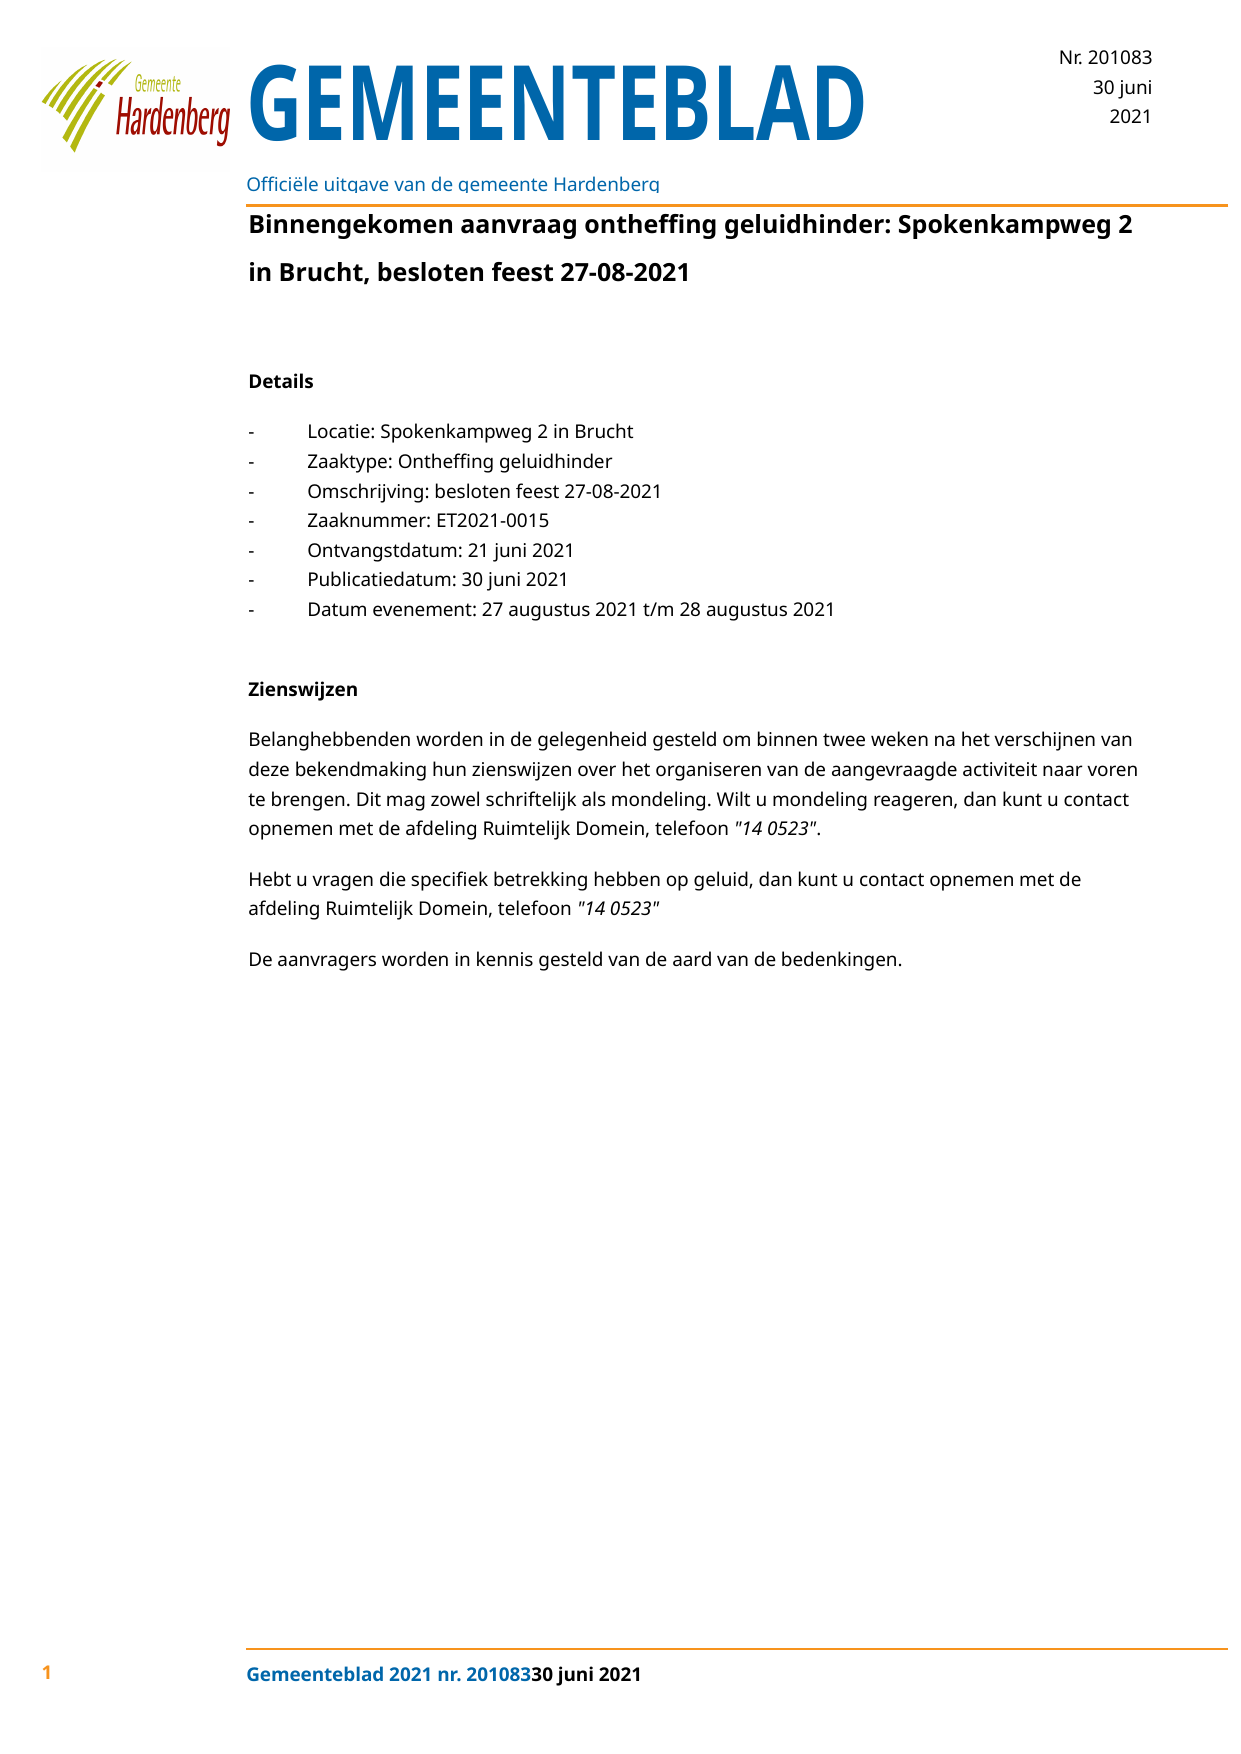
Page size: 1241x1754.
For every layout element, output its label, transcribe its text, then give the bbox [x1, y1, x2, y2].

text Belanghebbenden worden in de gelegenheid gesteld om binnen twee weken na het verschijnen van deze bekendmaking hun zienswijzen over het organiseren van de aangevraagde activiteit naar voren te brengen. Dit mag zowel schriftelijk als mondeling. Wilt u mondeling reageren, dan kunt u contact opnemen met de afdeling Ruimtelijk Domein, telefoon "14 0523". [248, 727, 1152, 841]
text Binnengekomen aanvraag ontheffing geluidhinder: Spokenkampweg 2 in Brucht, besloten feest 27-08-2021 [248, 207, 1152, 288]
list Locatie: Spokenkampweg 2 in Brucht [248, 419, 1152, 444]
list Zaaktype: Ontheffing geluidhinder [248, 448, 1152, 474]
list Datum evenement: 27 augustus 2021 t/m 28 augustus 2021 [248, 596, 1152, 622]
list Ontvangstdatum: 21 juni 2021 [248, 537, 1152, 563]
text Zienswijzen [248, 676, 1152, 702]
list Omschrijving: besloten feest 27-08-2021 [248, 478, 1152, 504]
list Publicatiedatum: 30 juni 2021 [248, 567, 1152, 592]
text Details [248, 368, 1152, 394]
picture [41, 47, 231, 172]
text De aanvragers worden in kennis gesteld van de aard van de bedenkingen. [248, 946, 1152, 972]
list Zaaknummer: ET2021-0015 [248, 507, 1152, 533]
text Hebt u vragen die specifiek betrekking hebben op geluid, dan kunt u contact opnemen met de afdeling Ruimtelijk Domein, telefoon "14 0523" [248, 866, 1152, 921]
